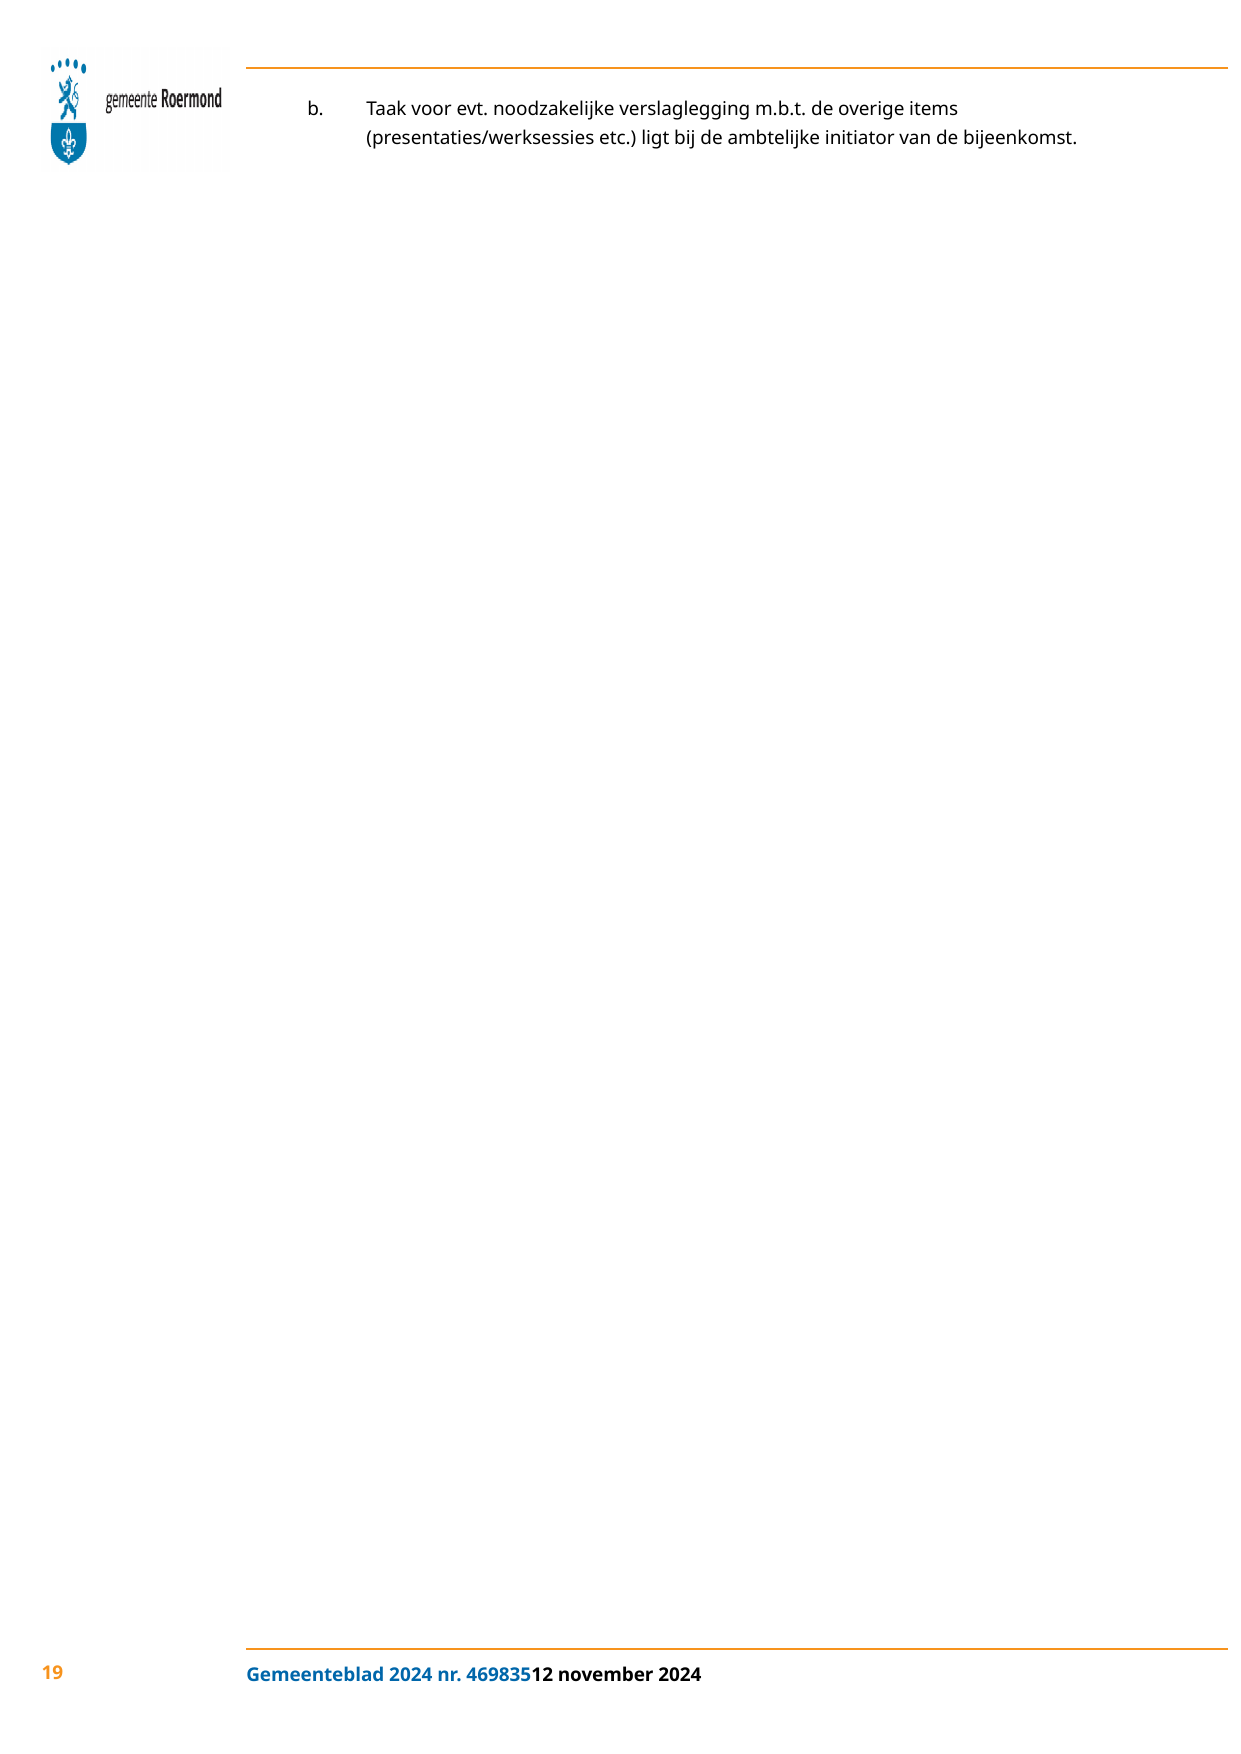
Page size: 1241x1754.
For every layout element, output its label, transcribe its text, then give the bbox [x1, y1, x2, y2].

list Taak voor evt. noodzakelijke verslaglegging m.b.t. de overige items (presentaties/werksessies etc.) ligt bij de ambtelijke initiator van de bijeenkomst. [307, 95, 1152, 150]
picture [41, 47, 231, 172]
